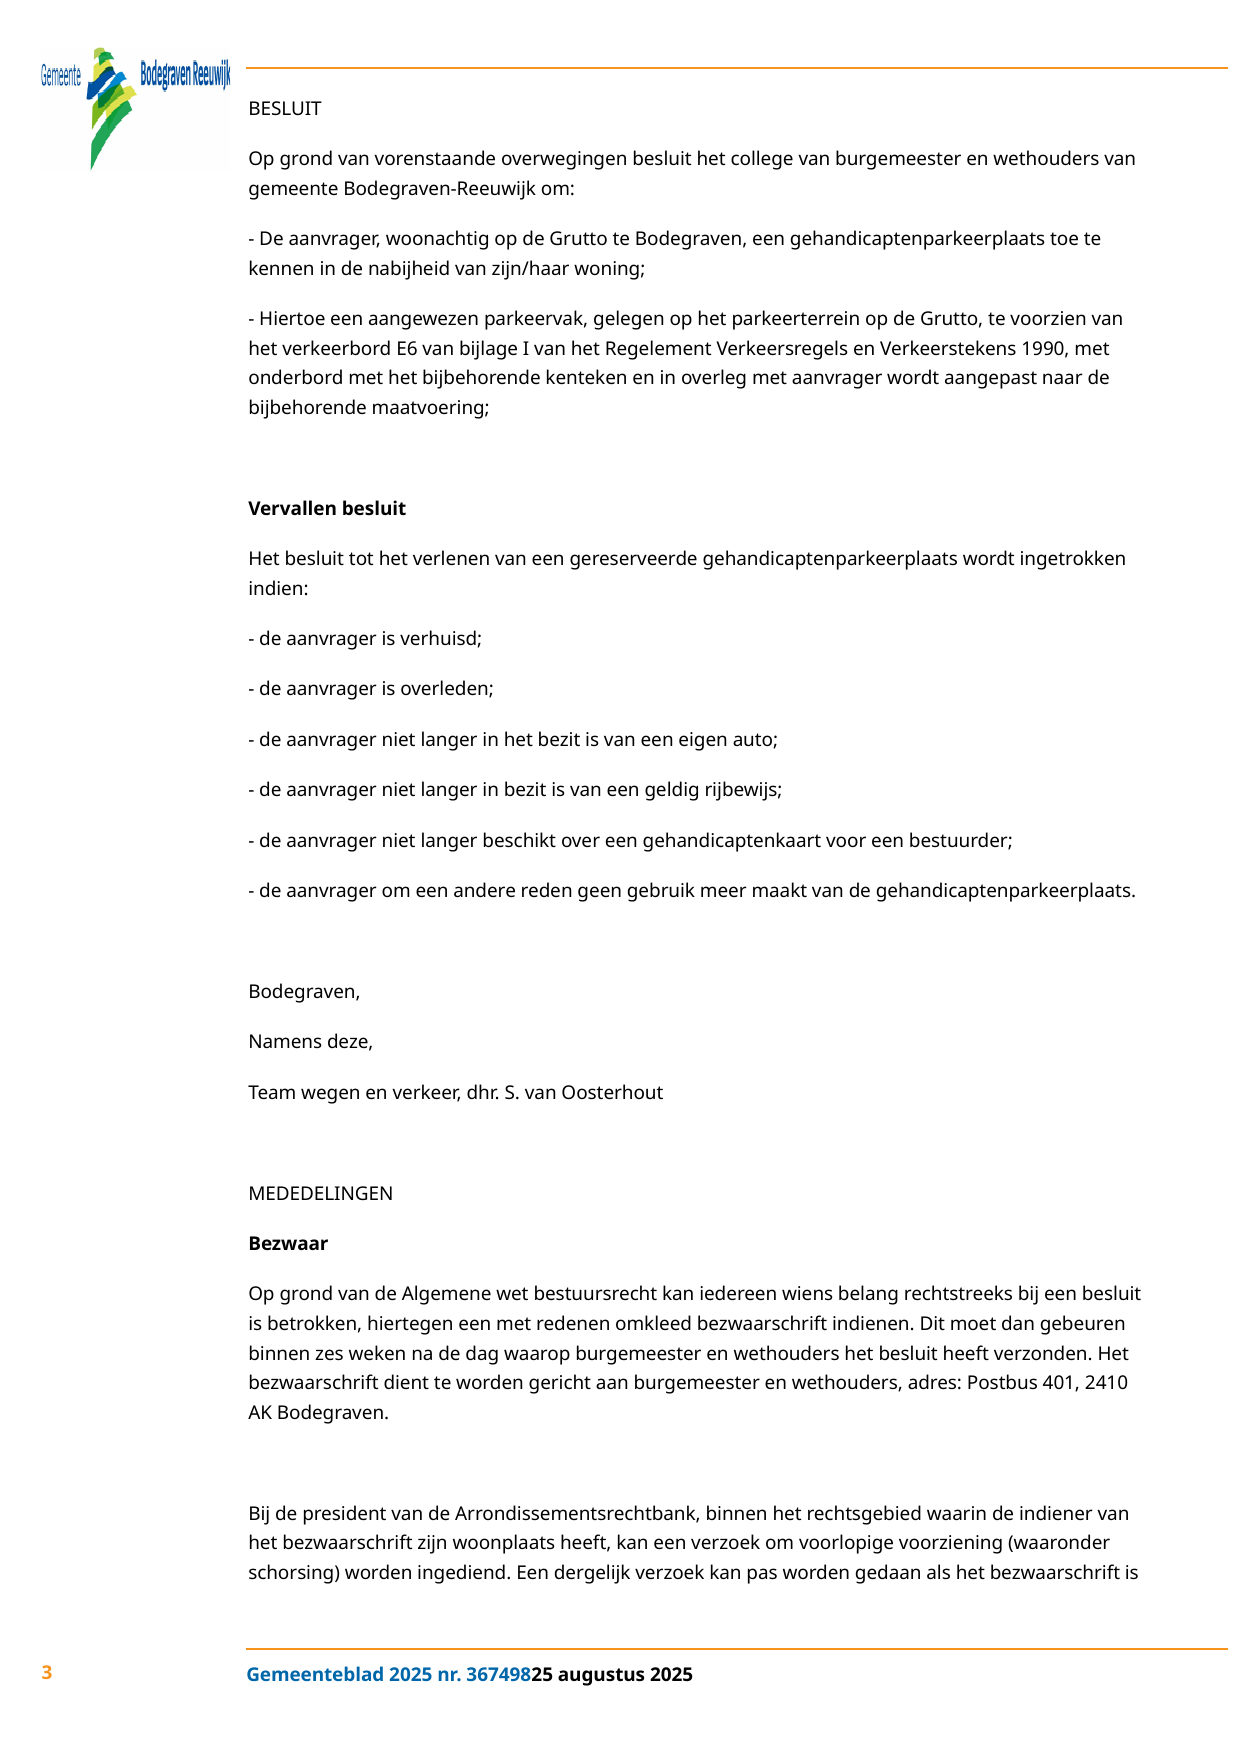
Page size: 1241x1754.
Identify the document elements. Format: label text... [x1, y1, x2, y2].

text - de aanvrager is verhuisd; [248, 625, 1152, 651]
text - de aanvrager niet langer beschikt over een gehandicaptenkaart voor een bestuurder; [248, 827, 1152, 853]
text MEDEDELINGEN [248, 1180, 1152, 1206]
text - de aanvrager niet langer in het bezit is van een eigen auto; [248, 726, 1152, 752]
text - de aanvrager om een andere reden geen gebruik meer maakt van de gehandicaptenparkeerplaats. [248, 877, 1152, 903]
text Op grond van vorenstaande overwegingen besluit het college van burgemeester en wethouders van gemeente Bodegraven-Reeuwijk om: [248, 145, 1152, 201]
text Team wegen en verkeer, dhr. S. van Oosterhout [248, 1079, 1152, 1105]
text - de aanvrager is overleden; [248, 676, 1152, 701]
text Namens deze, [248, 1028, 1152, 1054]
picture [41, 47, 231, 172]
text BESLUIT [248, 95, 1152, 121]
text Vervallen besluit [248, 495, 1152, 521]
text Bij de president van de Arrondissementsrechtbank, binnen het rechtsgebied waarin de indiener van het bezwaarschrift zijn woonplaats heeft, kan een verzoek om voorlopige voorziening (waaronder schorsing) worden ingediend. Een dergelijk verzoek kan pas worden gedaan als het bezwaarschrift is [248, 1500, 1152, 1585]
text Op grond van de Algemene wet bestuursrecht kan iedereen wiens belang rechtstreeks bij een besluit is betrokken, hiertegen een met redenen omkleed bezwaarschrift indienen. Dit moet dan gebeuren binnen zes weken na de dag waarop burgemeester en wethouders het besluit heeft verzonden. Het bezwaarschrift dient te worden gericht aan burgemeester en wethouders, adres: Postbus 401, 2410 AK Bodegraven. [248, 1281, 1152, 1425]
text - de aanvrager niet langer in bezit is van een geldig rijbewijs; [248, 776, 1152, 802]
text Bodegraven, [248, 978, 1152, 1004]
text - De aanvrager, woonachtig op de Grutto te Bodegraven, een gehandicaptenparkeerplaats toe te kennen in de nabijheid van zijn/haar woning; [248, 225, 1152, 281]
text Het besluit tot het verlenen van een gereserveerde gehandicaptenparkeerplaats wordt ingetrokken indien: [248, 545, 1152, 601]
text Bezwaar [248, 1230, 1152, 1256]
text - Hiertoe een aangewezen parkeervak, gelegen op het parkeerterrein op de Grutto, te voorzien van het verkeerbord E6 van bijlage I van het Regelement Verkeersregels en Verkeerstekens 1990, met onderbord met het bijbehorende kenteken en in overleg met aanvrager wordt aangepast naar de bijbehorende maatvoering; [248, 305, 1152, 420]
